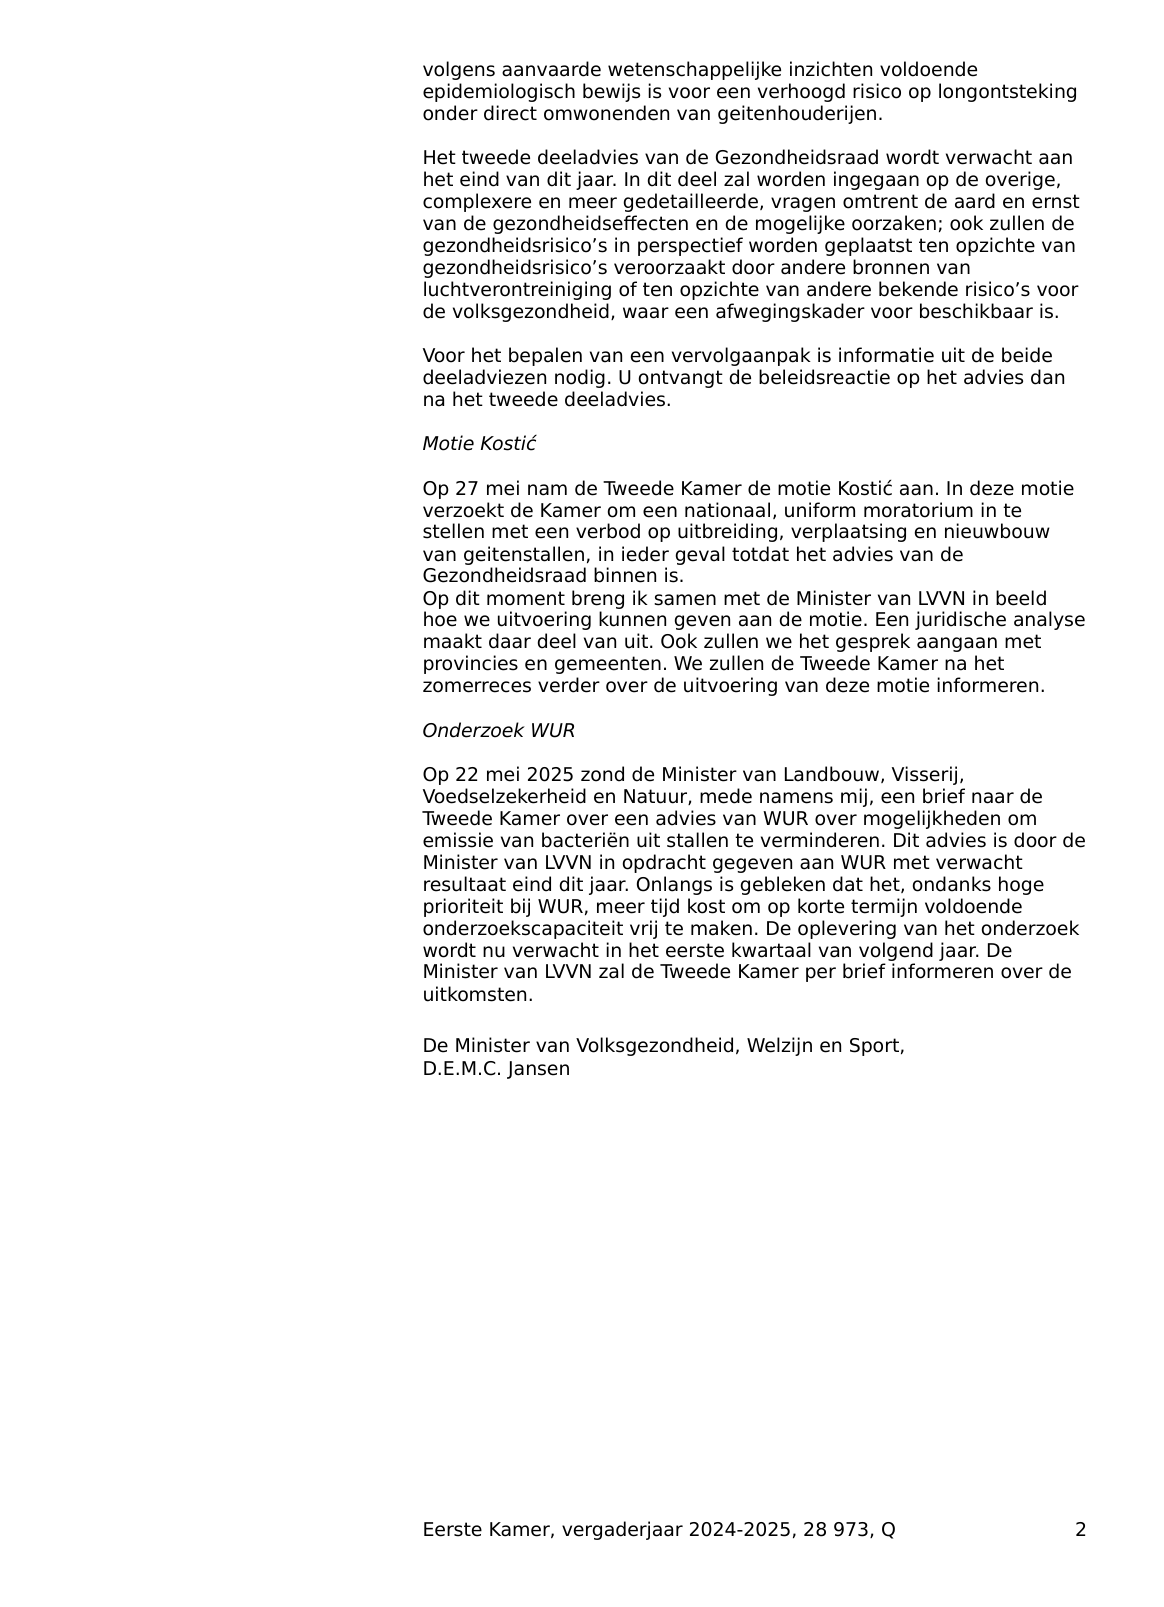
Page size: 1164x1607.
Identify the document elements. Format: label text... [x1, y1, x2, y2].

subtitle Motie Kostić [422, 433, 1087, 455]
text Het tweede deeladvies van de Gezondheidsraad wordt verwacht aan het eind van dit jaar. In dit deel zal worden ingegaan op de overige, complexere en meer gedetailleerde, vragen omtrent de aard en ernst van de gezondheidseffecten en de mogelijke oorzaken; ook zullen de gezondheidsrisico’s in perspectief worden geplaatst ten opzichte van gezondheidsrisico’s veroorzaakt door andere bronnen van luchtverontreiniging of ten opzichte van andere bekende risico’s voor de volksgezondheid, waar een afwegingskader voor beschikbaar is. [422, 147, 1087, 323]
subtitle Onderzoek WUR [422, 719, 1087, 741]
text Voor het bepalen van een vervolgaanpak is informatie uit de beide deeladviezen nodig. U ontvangt de beleidsreactie op het advies dan na het tweede deeladvies. [422, 345, 1087, 411]
text De Minister van Volksgezondheid, Welzijn en Sport, D.E.M.C. Jansen [422, 1035, 1087, 1079]
text Op 27 mei nam de Tweede Kamer de motie Kostić aan. In deze motie verzoekt de Kamer om een nationaal, uniform moratorium in te stellen met een verbod op uitbreiding, verplaatsing en nieuwbouw van geitenstallen, in ieder geval totdat het advies van de Gezondheidsraad binnen is. [422, 477, 1087, 587]
text Op 22 mei 2025 zond de Minister van Landbouw, Visserij, Voedselzekerheid en Natuur, mede namens mij, een brief naar de Tweede Kamer over een advies van WUR over mogelijkheden om emissie van bacteriën uit stallen te verminderen. Dit advies is door de Minister van LVVN in opdracht gegeven aan WUR met verwacht resultaat eind dit jaar. Onlangs is gebleken dat het, ondanks hoge prioriteit bij WUR, meer tijd kost om op korte termijn voldoende onderzoekscapaciteit vrij te maken. De oplevering van het onderzoek wordt nu verwacht in het eerste kwartaal van volgend jaar. De Minister van LVVN zal de Tweede Kamer per brief informeren over de uitkomsten. [422, 764, 1087, 1005]
text Op dit moment breng ik samen met de Minister van LVVN in beeld hoe we uitvoering kunnen geven aan de motie. Een juridische analyse maakt daar deel van uit. Ook zullen we het gesprek aangaan met provincies en gemeenten. We zullen de Tweede Kamer na het zomerreces verder over de uitvoering van deze motie informeren. [422, 587, 1087, 697]
text volgens aanvaarde wetenschappelijke inzichten voldoende epidemiologisch bewijs is voor een verhoogd risico op longontsteking onder direct omwonenden van geitenhouderijen. [422, 59, 1087, 125]
